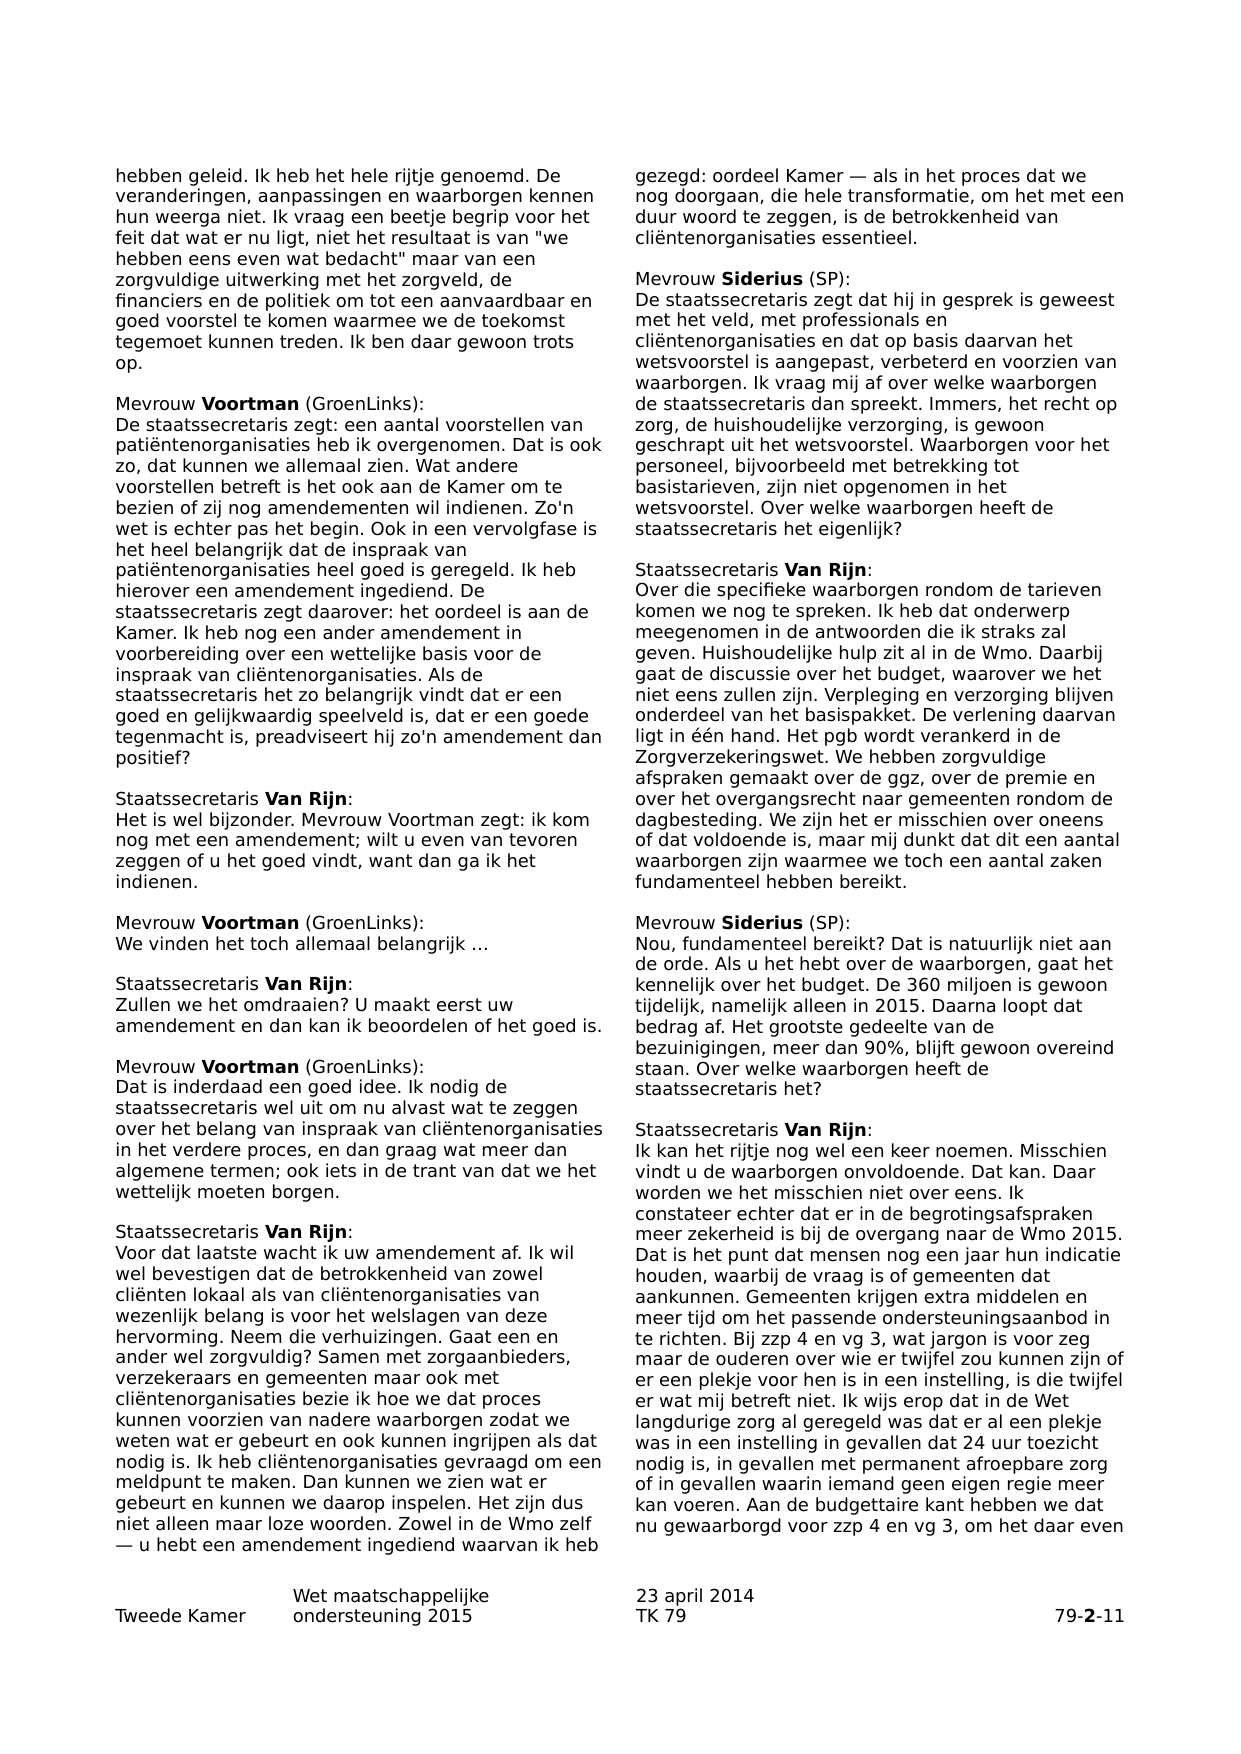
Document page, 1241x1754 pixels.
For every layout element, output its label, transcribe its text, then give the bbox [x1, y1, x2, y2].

text Staatssecretaris Van Rijn: [635, 559, 1125, 580]
text gezegd: oordeel Kamer — als in het proces dat we nog doorgaan, die hele transformatie, om het met een duur woord te zeggen, is de betrokkenheid van cliëntenorganisaties essentieel. [635, 165, 1125, 249]
text Staatssecretaris Van Rijn: [115, 974, 605, 995]
text hebben geleid. Ik heb het hele rijtje genoemd. De veranderingen, aanpassingen en waarborgen kennen hun weerga niet. Ik vraag een beetje begrip voor het feit dat wat er nu ligt, niet het resultaat is van "we hebben eens even wat bedacht" maar van een zorgvuldige uitwerking met het zorgveld, de financiers en de politiek om tot een aanvaardbaar en goed voorstel te komen waarmee we de toekomst tegemoet kunnen treden. Ik ben daar gewoon trots op. [115, 165, 605, 374]
text Zullen we het omdraaien? U maakt eerst uw amendement en dan kan ik beoordelen of het goed is. [115, 995, 605, 1037]
text Mevrouw Siderius (SP): [635, 269, 1125, 289]
text Staatssecretaris Van Rijn: [635, 1120, 1125, 1141]
text Staatssecretaris Van Rijn: [115, 1222, 605, 1243]
text Staatssecretaris Van Rijn: [115, 788, 605, 809]
text De staatssecretaris zegt dat hij in gesprek is geweest met het veld, met professionals en cliëntenorganisaties en dat op basis daarvan het wetsvoorstel is aangepast, verbeterd en voorzien van waarborgen. Ik vraag mij af over welke waarborgen de staatssecretaris dan spreekt. Immers, het recht op zorg, de huishoudelijke verzorging, is gewoon geschrapt uit het wetsvoorstel. Waarborgen voor het personeel, bijvoorbeeld met betrekking tot basistarieven, zijn niet opgenomen in het wetsvoorstel. Over welke waarborgen heeft de staatssecretaris het eigenlijk? [635, 289, 1125, 539]
text De staatssecretaris zegt: een aantal voorstellen van patiëntenorganisaties heb ik overgenomen. Dat is ook zo, dat kunnen we allemaal zien. Wat andere voorstellen betreft is het ook aan de Kamer om te bezien of zij nog amendementen wil indienen. Zo'n wet is echter pas het begin. Ook in een vervolgfase is het heel belangrijk dat de inspraak van patiëntenorganisaties heel goed is geregeld. Ik heb hierover een amendement ingediend. De staatssecretaris zegt daarover: het oordeel is aan de Kamer. Ik heb nog een ander amendement in voorbereiding over een wettelijke basis voor de inspraak van cliëntenorganisaties. Als de staatssecretaris het zo belangrijk vindt dat er een goed en gelijkwaardig speelveld is, dat er een goede tegenmacht is, preadviseert hij zo'n amendement dan positief? [115, 414, 605, 768]
text Voor dat laatste wacht ik uw amendement af. Ik wil wel bevestigen dat de betrokkenheid van zowel cliënten lokaal als van cliëntenorganisaties van wezenlijk belang is voor het welslagen van deze hervorming. Neem die verhuizingen. Gaat een en ander wel zorgvuldig? Samen met zorgaanbieders, verzekeraars en gemeenten maar ook met cliëntenorganisaties bezie ik hoe we dat proces kunnen voorzien van nadere waarborgen zodat we weten wat er gebeurt en ook kunnen ingrijpen als dat nodig is. Ik heb cliëntenorganisaties gevraagd om een meldpunt te maken. Dan kunnen we zien wat er gebeurt en kunnen we daarop inspelen. Het zijn dus niet alleen maar loze woorden. Zowel in de Wmo zelf — u hebt een amendement ingediend waarvan ik heb [115, 1243, 605, 1556]
text Ik kan het rijtje nog wel een keer noemen. Misschien vindt u de waarborgen onvoldoende. Dat kan. Daar worden we het misschien niet over eens. Ik constateer echter dat er in de begrotingsafspraken meer zekerheid is bij de overgang naar de Wmo 2015. Dat is het punt dat mensen nog een jaar hun indicatie houden, waarbij de vraag is of gemeenten dat aankunnen. Gemeenten krijgen extra middelen en meer tijd om het passende ondersteuningsaanbod in te richten. Bij zzp 4 en vg 3, wat jargon is voor zeg maar de ouderen over wie er twijfel zou kunnen zijn of er een plekje voor hen is in een instelling, is die twijfel er wat mij betreft niet. Ik wijs erop dat in de Wet langdurige zorg al geregeld was dat er al een plekje was in een instelling in gevallen dat 24 uur toezicht nodig is, in gevallen met permanent afroepbare zorg of in gevallen waarin iemand geen eigen regie meer kan voeren. Aan de budgettaire kant hebben we dat nu gewaarborgd voor zzp 4 en vg 3, om het daar even [635, 1141, 1125, 1537]
text Mevrouw Voortman (GroenLinks): [115, 913, 605, 933]
text Mevrouw Voortman (GroenLinks): [115, 394, 605, 414]
text We vinden het toch allemaal belangrijk … [115, 933, 605, 954]
text Mevrouw Voortman (GroenLinks): [115, 1057, 605, 1077]
text Het is wel bijzonder. Mevrouw Voortman zegt: ik kom nog met een amendement; wilt u even van tevoren zeggen of u het goed vindt, want dan ga ik het indienen. [115, 809, 605, 893]
text Nou, fundamenteel bereikt? Dat is natuurlijk niet aan de orde. Als u het hebt over de waarborgen, gaat het kennelijk over het budget. De 360 miljoen is gewoon tijdelijk, namelijk alleen in 2015. Daarna loopt dat bedrag af. Het grootste gedeelte van de bezuinigingen, meer dan 90%, blijft gewoon overeind staan. Over welke waarborgen heeft de staatssecretaris het? [635, 933, 1125, 1100]
text Mevrouw Siderius (SP): [635, 913, 1125, 933]
text Dat is inderdaad een goed idee. Ik nodig de staatssecretaris wel uit om nu alvast wat te zeggen over het belang van inspraak van cliëntenorganisaties in het verdere proces, en dan graag wat meer dan algemene termen; ook iets in de trant van dat we het wettelijk moeten borgen. [115, 1077, 605, 1202]
text Over die specifieke waarborgen rondom de tarieven komen we nog te spreken. Ik heb dat onderwerp meegenomen in de antwoorden die ik straks zal geven. Huishoudelijke hulp zit al in de Wmo. Daarbij gaat de discussie over het budget, waarover we het niet eens zullen zijn. Verpleging en verzorging blijven onderdeel van het basispakket. De verlening daarvan ligt in één hand. Het pgb wordt verankerd in de Zorgverzekeringswet. We hebben zorgvuldige afspraken gemaakt over de ggz, over de premie en over het overgangsrecht naar gemeenten rondom de dagbesteding. We zijn het er misschien over oneens of dat voldoende is, maar mij dunkt dat dit een aantal waarborgen zijn waarmee we toch een aantal zaken fundamenteel hebben bereikt. [635, 580, 1125, 893]
